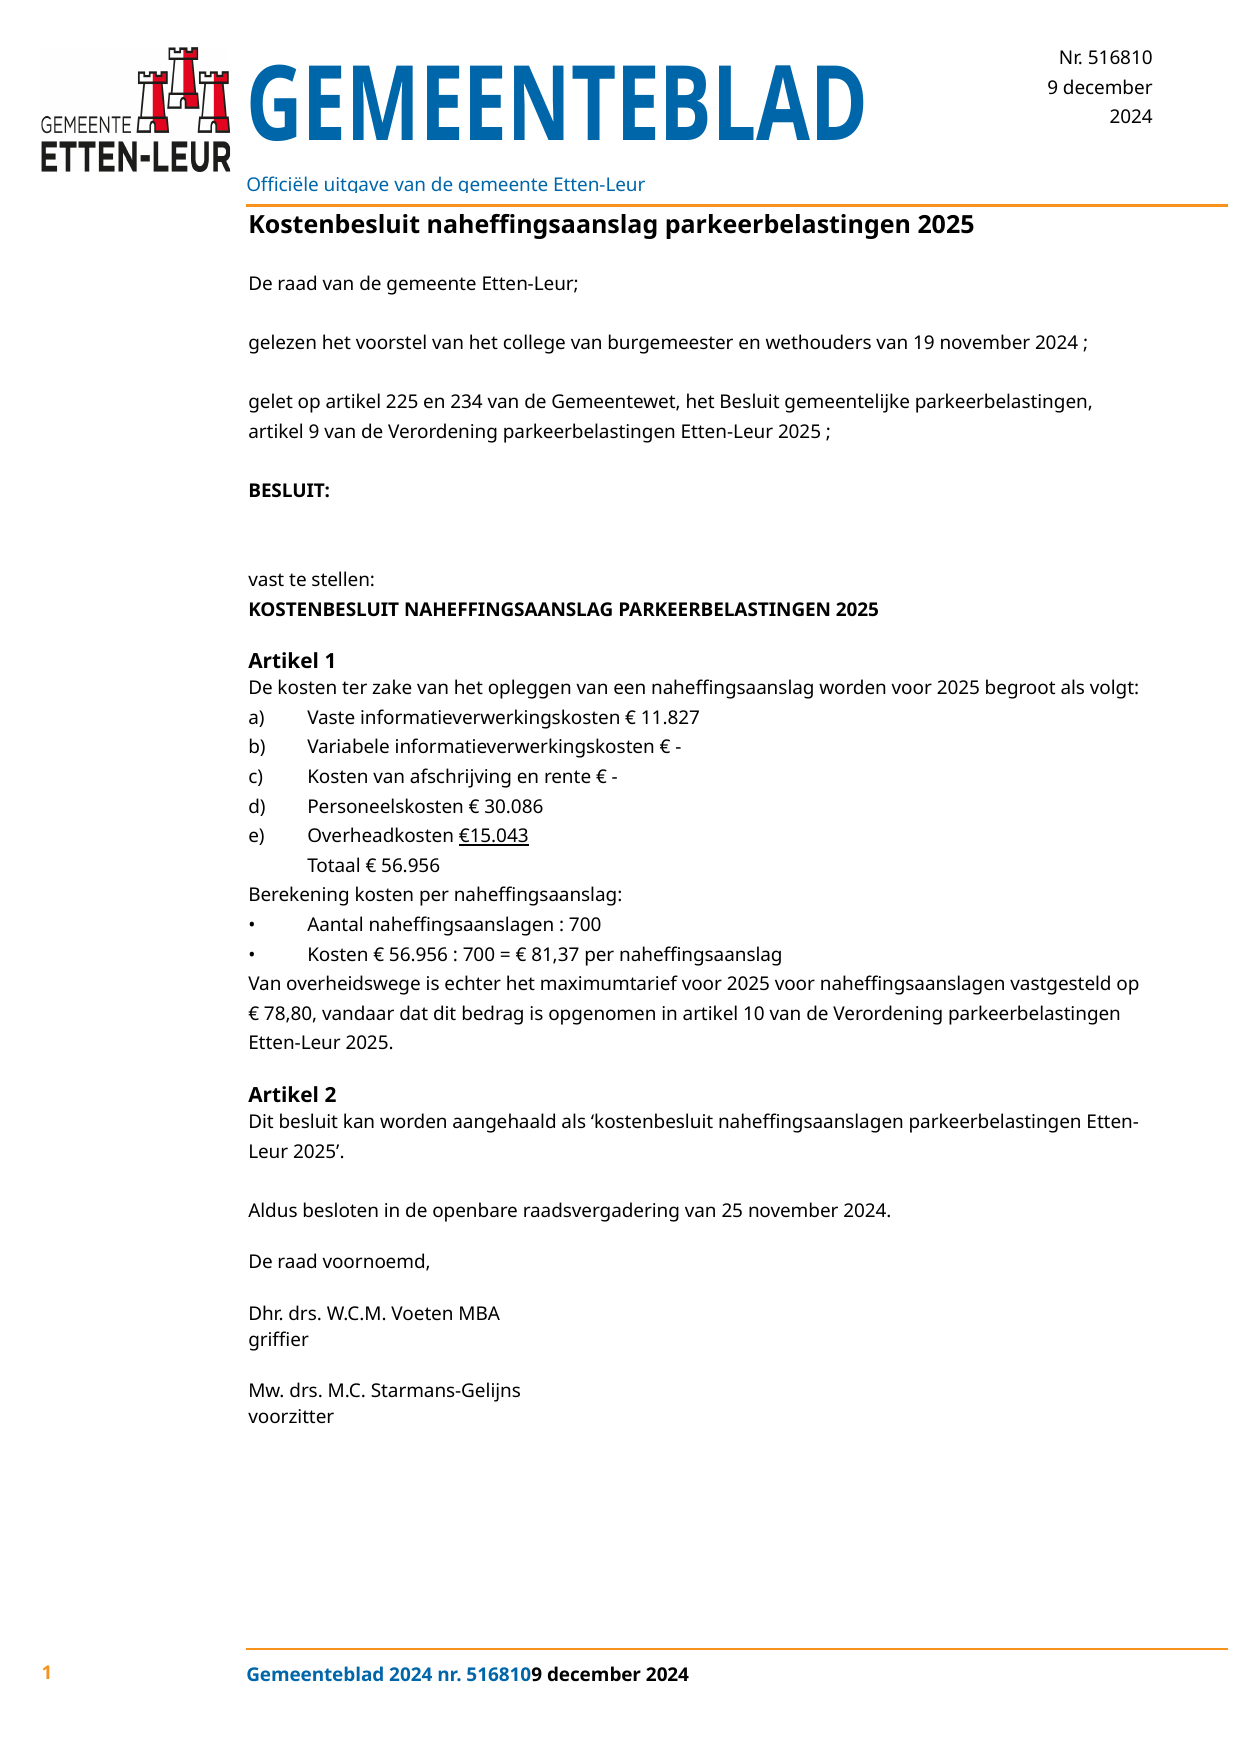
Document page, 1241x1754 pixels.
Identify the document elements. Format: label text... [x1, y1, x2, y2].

list Totaal € 56.956 [248, 852, 1152, 878]
text De kosten ter zake van het opleggen van een naheffingsaanslag worden voor 2025 begroot als volgt: [248, 674, 1152, 700]
text Mw. drs. M.C. Starmans-Gelijns [248, 1377, 1152, 1403]
list Variabele informatieverwerkingskosten € - [248, 734, 1152, 759]
text De raad voornoemd, [248, 1249, 1152, 1274]
text De raad van de gemeente Etten-Leur; [248, 270, 1152, 296]
text Van overheidswege is echter het maximumtarief voor 2025 voor naheffingsaanslagen vastgesteld op € 78,80, vandaar dat dit bedrag is opgenomen in artikel 10 van de Verordening parkeerbelastingen Etten-Leur 2025. [248, 970, 1152, 1055]
text BESLUIT: [248, 477, 1152, 503]
text voorzitter [248, 1403, 1152, 1429]
text vast te stellen: [248, 566, 1152, 592]
list Vaste informatieverwerkingskosten € 11.827 [248, 704, 1152, 730]
text gelezen het voorstel van het college van burgemeester en wethouders van 19 november 2024 ; [248, 329, 1152, 355]
text KOSTENBESLUIT NAHEFFINGSAANSLAG PARKEERBELASTINGEN 2025 [248, 596, 1152, 621]
list Aantal naheffingsaanslagen : 700 [248, 911, 1152, 937]
text Dit besluit kan worden aangehaald als ‘kostenbesluit naheffingsaanslagen parkeerbelastingen Etten-Leur 2025’. [248, 1108, 1152, 1164]
text Artikel 1 [248, 646, 1152, 674]
text Berekening kosten per naheffingsaanslag: [248, 882, 1152, 907]
text Aldus besloten in de openbare raadsvergadering van 25 november 2024. [248, 1197, 1152, 1223]
text Kostenbesluit naheffingsaanslag parkeerbelastingen 2025 [248, 207, 1152, 241]
picture [41, 47, 231, 172]
text Artikel 2 [248, 1080, 1152, 1108]
list Kosten € 56.956 : 700 = € 81,37 per naheffingsaanslag [248, 941, 1152, 967]
text Dhr. drs. W.C.M. Voeten MBA [248, 1300, 1152, 1326]
text griffier [248, 1326, 1152, 1352]
list Overheadkosten €15.043 [248, 822, 1152, 848]
text gelet op artikel 225 en 234 van de Gemeentewet, het Besluit gemeentelijke parkeerbelastingen, artikel 9 van de Verordening parkeerbelastingen Etten-Leur 2025 ; [248, 389, 1152, 444]
list Personeelskosten € 30.086 [248, 793, 1152, 819]
list Kosten van afschrijving en rente € - [248, 763, 1152, 789]
